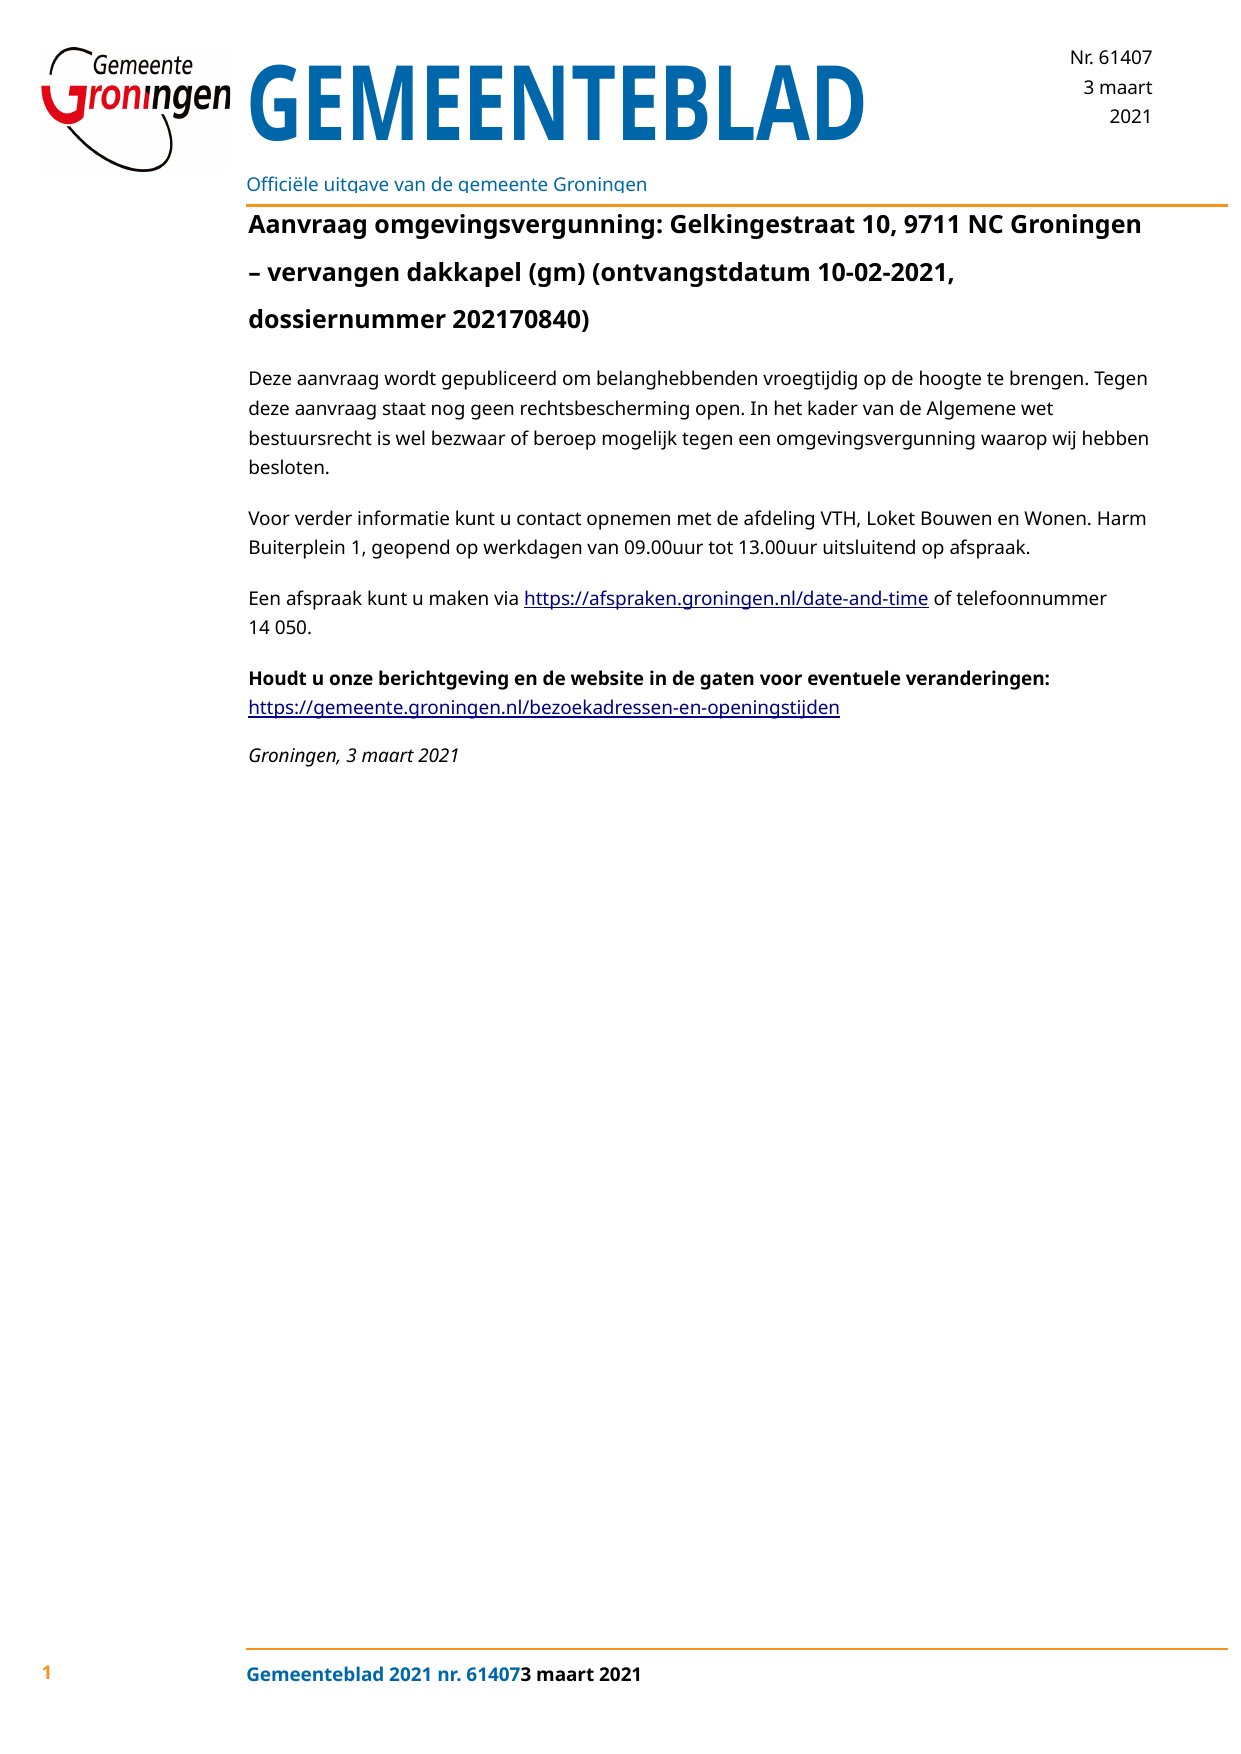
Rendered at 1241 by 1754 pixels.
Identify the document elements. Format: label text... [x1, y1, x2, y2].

text Deze aanvraag wordt gepubliceerd om belanghebbenden vroegtijdig op de hoogte te brengen. Tegen deze aanvraag staat nog geen rechtsbescherming open. In het kader van de Algemene wet bestuursrecht is wel bezwaar of beroep mogelijk tegen een omgevingsvergunning waarop wij hebben besloten. [248, 366, 1152, 480]
text Een afspraak kunt u maken via https://afspraken.groningen.nl/date-and-time of telefoonnummer 14 050. [248, 585, 1152, 640]
text Houdt u onze berichtgeving en de website in de gaten voor eventuele veranderingen: https://gemeente.groningen.nl/bezoekadressen-en-openingstijden [248, 665, 1152, 720]
picture [41, 47, 231, 172]
text Voor verder informatie kunt u contact opnemen met de afdeling VTH, Loket Bouwen en Wonen. Harm Buiterplein 1, geopend op werkdagen van 09.00uur tot 13.00uur uitsluitend op afspraak. [248, 505, 1152, 560]
text Groningen, 3 maart 2021 [248, 742, 1152, 768]
text Aanvraag omgevingsvergunning: Gelkingestraat 10, 9711 NC Groningen – vervangen dakkapel (gm) (ontvangstdatum 10-02-2021, dossiernummer 202170840) [248, 207, 1152, 336]
